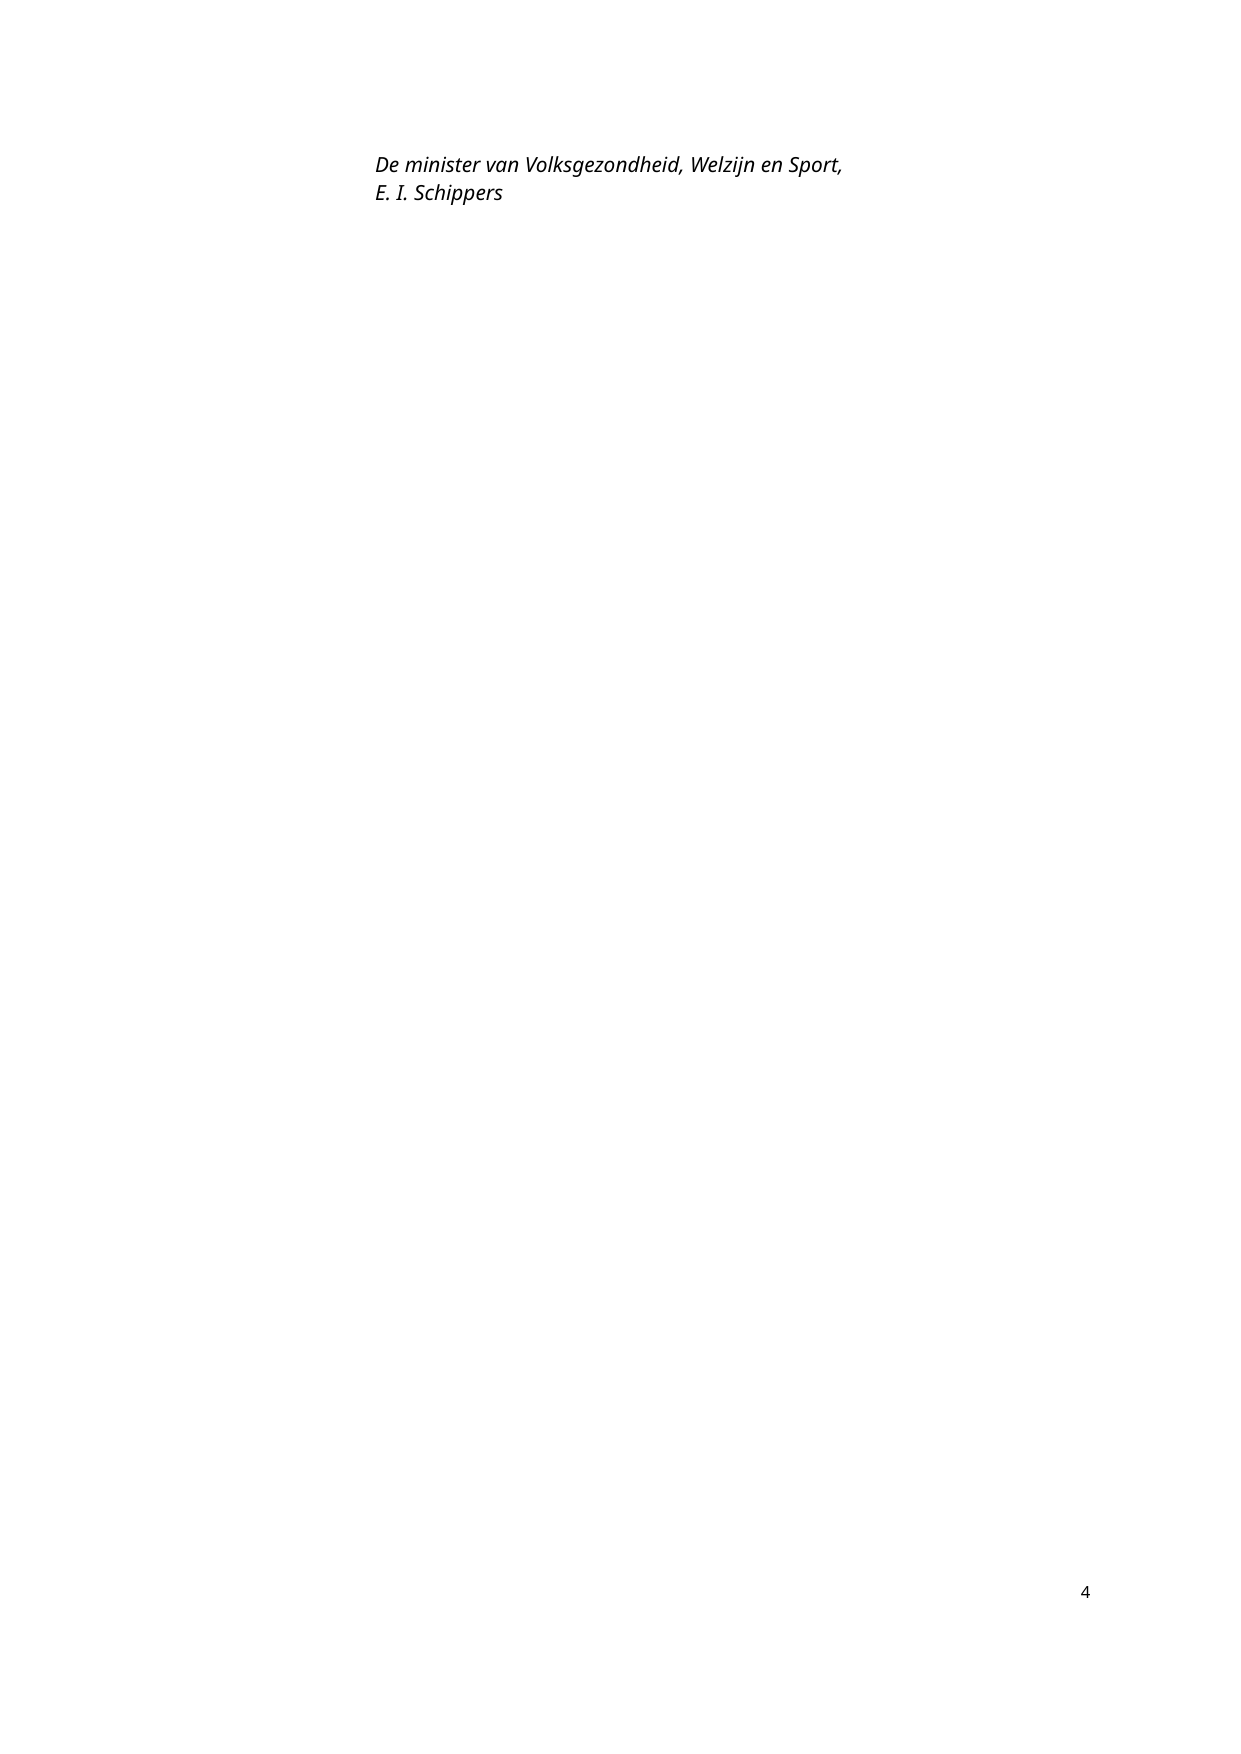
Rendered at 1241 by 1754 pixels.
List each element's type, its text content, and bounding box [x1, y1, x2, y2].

text E. I. Schippers [375, 178, 1090, 207]
text De minister van Volksgezondheid, Welzijn en Sport, [375, 150, 1090, 178]
